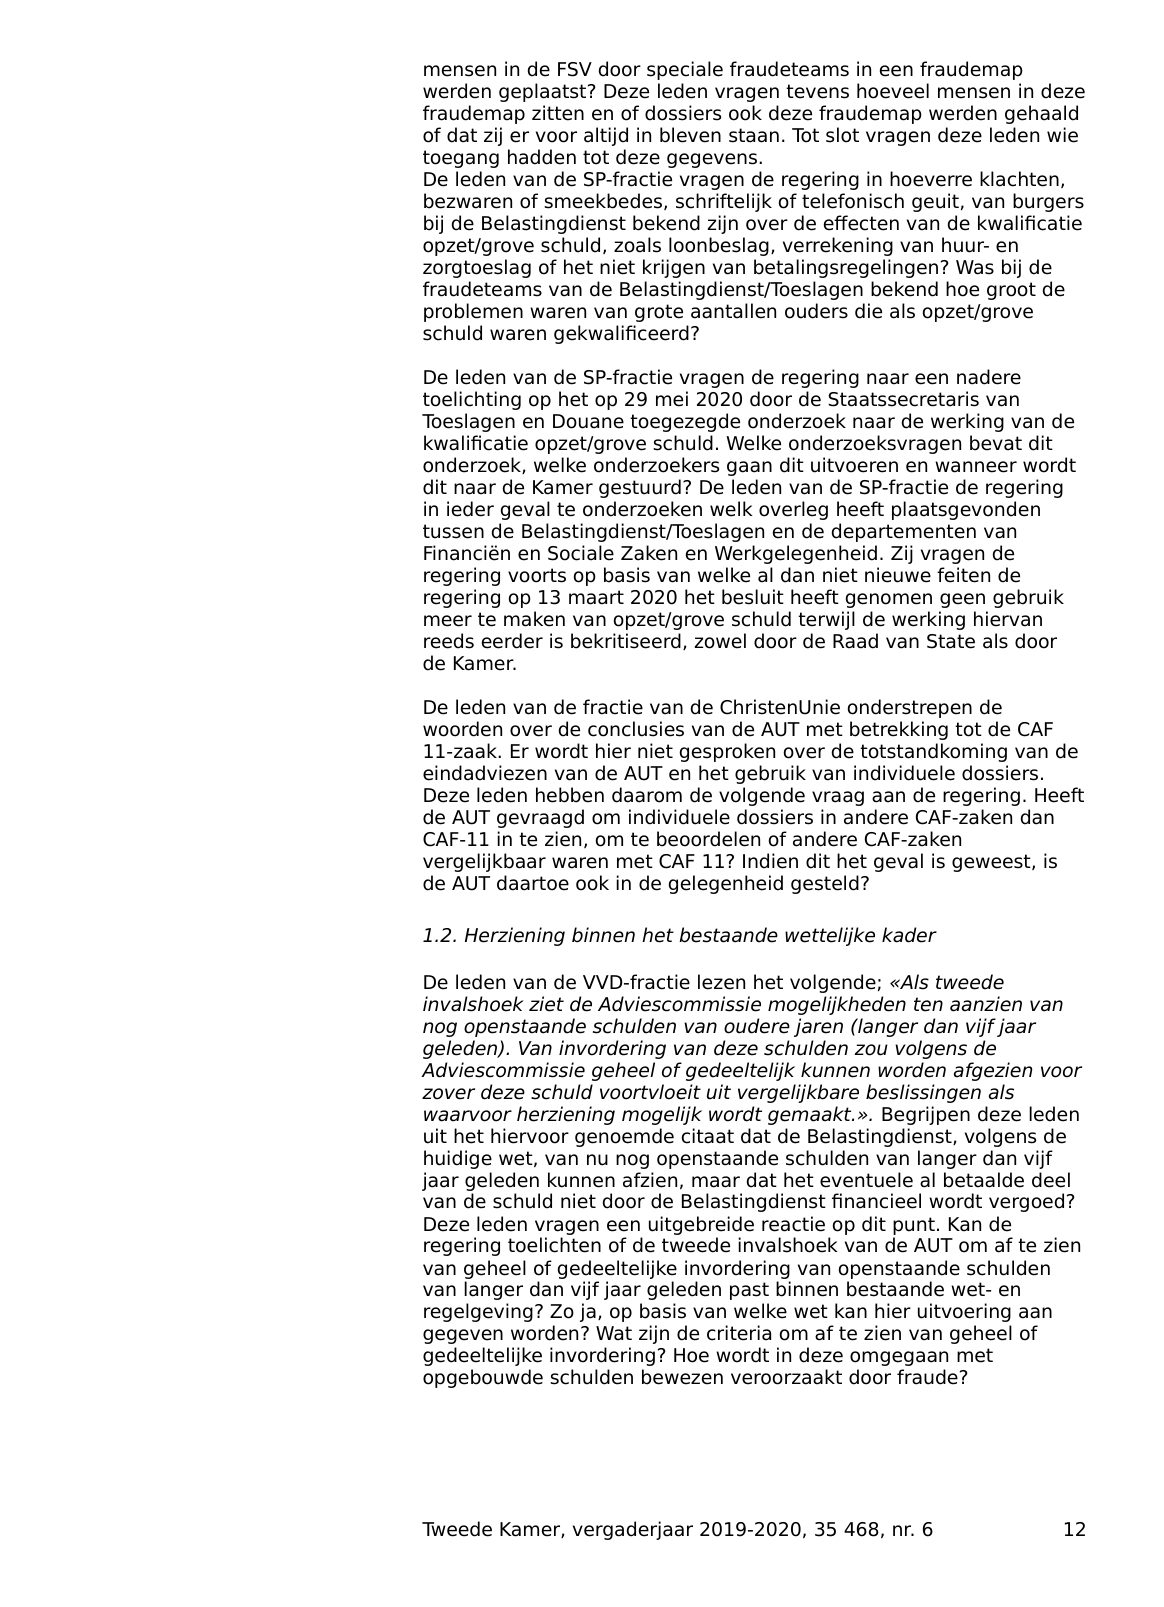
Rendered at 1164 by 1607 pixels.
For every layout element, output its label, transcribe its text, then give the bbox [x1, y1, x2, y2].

text De leden van de VVD-fractie lezen het volgende; «Als tweede invalshoek ziet de Adviescommissie mogelijkheden ten aanzien van nog openstaande schulden van oudere jaren (langer dan vijf jaar geleden). Van invordering van deze schulden zou volgens de Adviescommissie geheel of gedeeltelijk kunnen worden afgezien voor zover deze schuld voortvloeit uit vergelijkbare beslissingen als waarvoor herziening mogelijk wordt gemaakt.». Begrijpen deze leden uit het hiervoor genoemde citaat dat de Belastingdienst, volgens de huidige wet, van nu nog openstaande schulden van langer dan vijf jaar geleden kunnen afzien, maar dat het eventuele al betaalde deel van de schuld niet door de Belastingdienst financieel wordt vergoed? Deze leden vragen een uitgebreide reactie op dit punt. Kan de regering toelichten of de tweede invalshoek van de AUT om af te zien van geheel of gedeeltelijke invordering van openstaande schulden van langer dan vijf jaar geleden past binnen bestaande wet- en regelgeving? Zo ja, op basis van welke wet kan hier uitvoering aan gegeven worden? Wat zijn de criteria om af te zien van geheel of gedeeltelijke invordering? Hoe wordt in deze omgegaan met opgebouwde schulden bewezen veroorzaakt door fraude? [422, 972, 1087, 1389]
text mensen in de FSV door speciale fraudeteams in een fraudemap werden geplaatst? Deze leden vragen tevens hoeveel mensen in deze fraudemap zitten en of dossiers ook deze fraudemap werden gehaald of dat zij er voor altijd in bleven staan. Tot slot vragen deze leden wie toegang hadden tot deze gegevens. [422, 59, 1087, 169]
text De leden van de SP-fractie vragen de regering naar een nadere toelichting op het op 29 mei 2020 door de Staatssecretaris van Toeslagen en Douane toegezegde onderzoek naar de werking van de kwalificatie opzet/grove schuld. Welke onderzoeksvragen bevat dit onderzoek, welke onderzoekers gaan dit uitvoeren en wanneer wordt dit naar de Kamer gestuurd? De leden van de SP-fractie de regering in ieder geval te onderzoeken welk overleg heeft plaatsgevonden tussen de Belastingdienst/Toeslagen en de departementen van Financiën en Sociale Zaken en Werkgelegenheid. Zij vragen de regering voorts op basis van welke al dan niet nieuwe feiten de regering op 13 maart 2020 het besluit heeft genomen geen gebruik meer te maken van opzet/grove schuld terwijl de werking hiervan reeds eerder is bekritiseerd, zowel door de Raad van State als door de Kamer. [422, 367, 1087, 675]
text De leden van de SP-fractie vragen de regering in hoeverre klachten, bezwaren of smeekbedes, schriftelijk of telefonisch geuit, van burgers bij de Belastingdienst bekend zijn over de effecten van de kwalificatie opzet/grove schuld, zoals loonbeslag, verrekening van huur- en zorgtoeslag of het niet krijgen van betalingsregelingen? Was bij de fraudeteams van de Belastingdienst/Toeslagen bekend hoe groot de problemen waren van grote aantallen ouders die als opzet/grove schuld waren gekwalificeerd? [422, 169, 1087, 345]
text De leden van de fractie van de ChristenUnie onderstrepen de woorden over de conclusies van de AUT met betrekking tot de CAF 11-zaak. Er wordt hier niet gesproken over de totstandkoming van de eindadviezen van de AUT en het gebruik van individuele dossiers. Deze leden hebben daarom de volgende vraag aan de regering. Heeft de AUT gevraagd om individuele dossiers in andere CAF-zaken dan CAF-11 in te zien, om te beoordelen of andere CAF-zaken vergelijkbaar waren met CAF 11? Indien dit het geval is geweest, is de AUT daartoe ook in de gelegenheid gesteld? [422, 697, 1087, 895]
subtitle 1.2. Herziening binnen het bestaande wettelijke kader [422, 925, 1087, 947]
